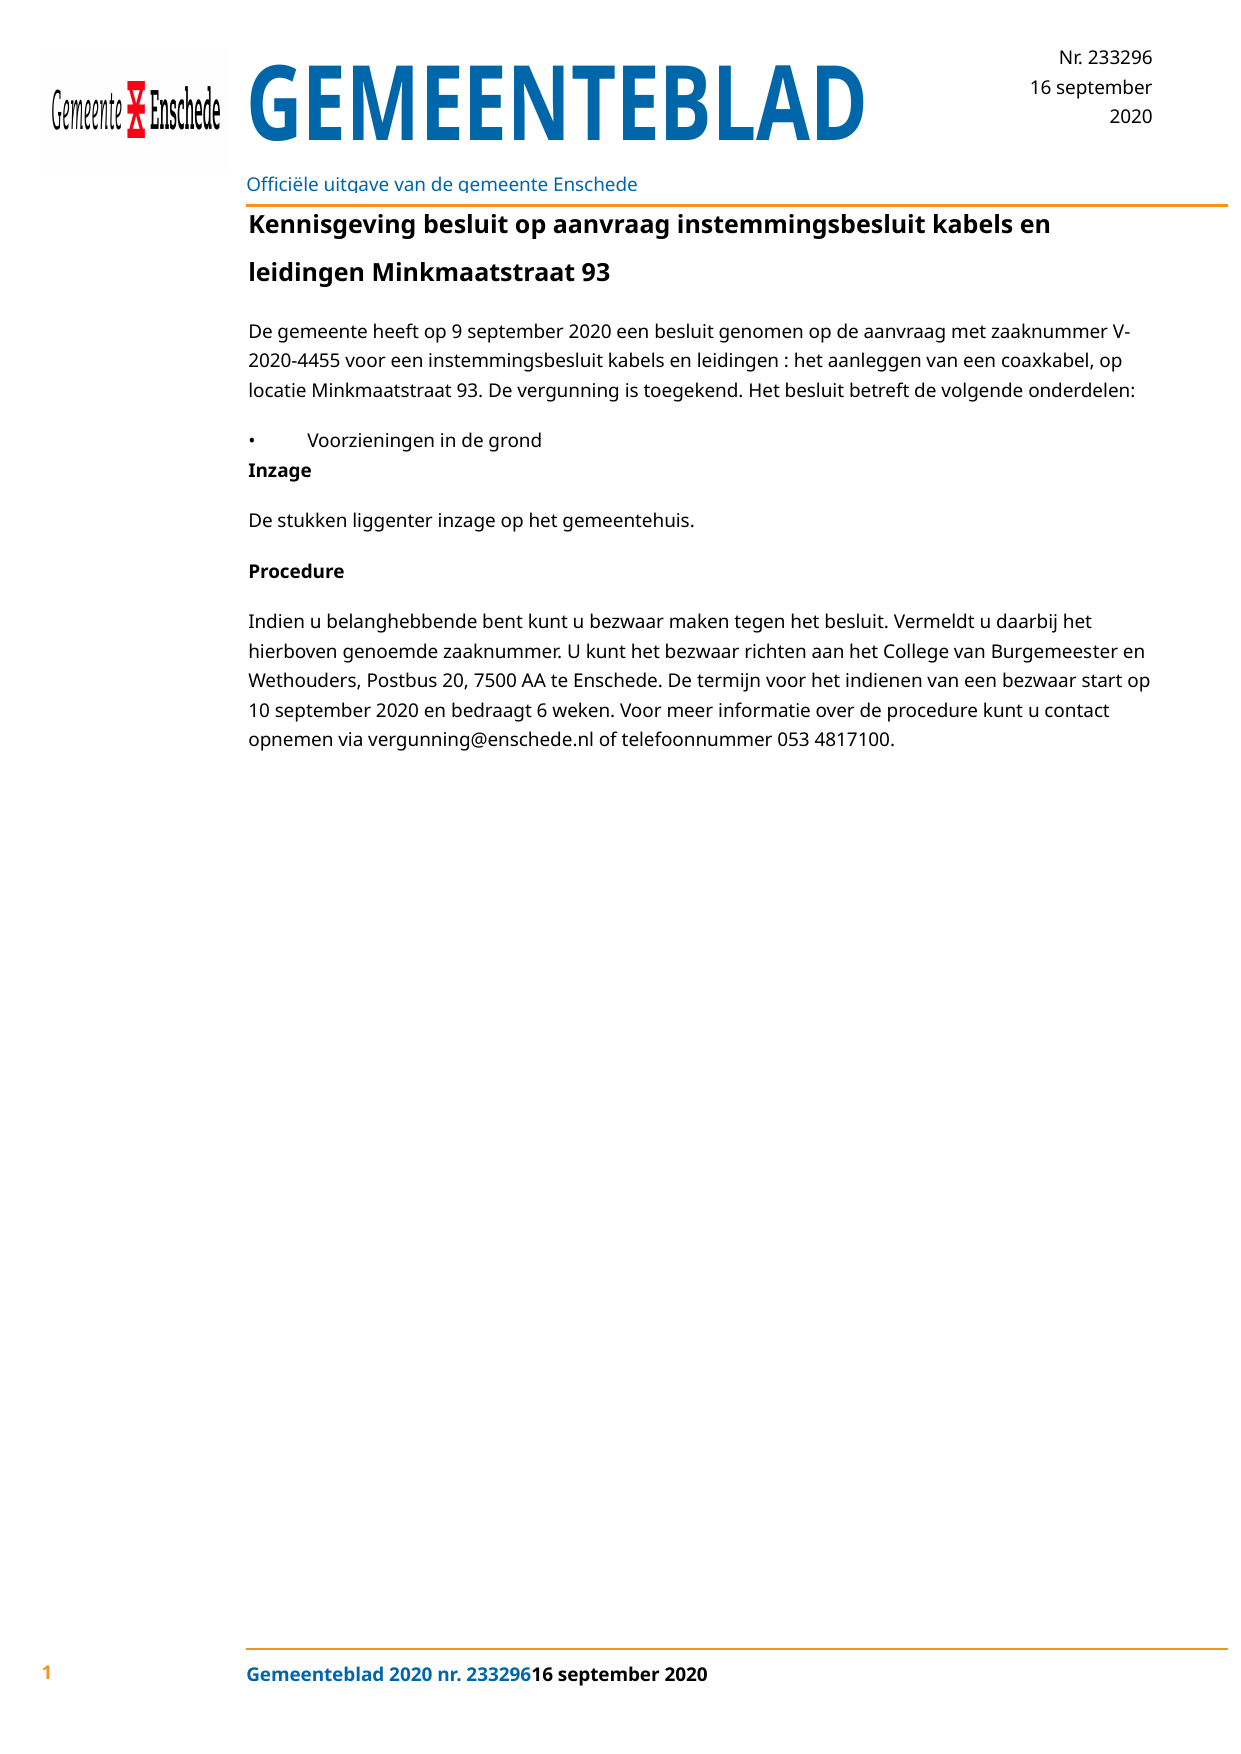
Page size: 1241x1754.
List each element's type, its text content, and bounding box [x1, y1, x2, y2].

text Procedure [248, 558, 1152, 584]
text Indien u belanghebbende bent kunt u bezwaar maken tegen het besluit. Vermeldt u daarbij het hierboven genoemde zaaknummer. U kunt het bezwaar richten aan het College van Burgemees­ter en Wethouders, Postbus 20, 7500 AA te Enschede. De termijn voor het indienen van een bezwaar start op 10 september 2020 en bedraagt 6 weken. Voor meer informatie over de procedure kunt u contact opnemen via vergunning@enschede.nl of telefoonnummer 053 4817100. [248, 608, 1152, 752]
text De stukken liggenter inzage op het gemeentehuis. [248, 507, 1152, 533]
text De gemeente heeft op 9 september 2020 een besluit genomen op de aanvraag met zaaknummer V-2020-4455 voor een instemmingsbesluit kabels en leidingen : het aanleggen van een coaxkabel, op locatie Minkmaatstraat 93. De vergunning is toegekend. Het besluit betreft de volgende onderdelen: [248, 318, 1152, 403]
text Inzage [248, 457, 1152, 483]
picture [41, 47, 231, 172]
text Kennisgeving besluit op aanvraag instemmingsbesluit kabels en leidingen Minkmaatstraat 93 [248, 207, 1152, 288]
list Voorzieningen in de grond [248, 427, 1152, 453]
